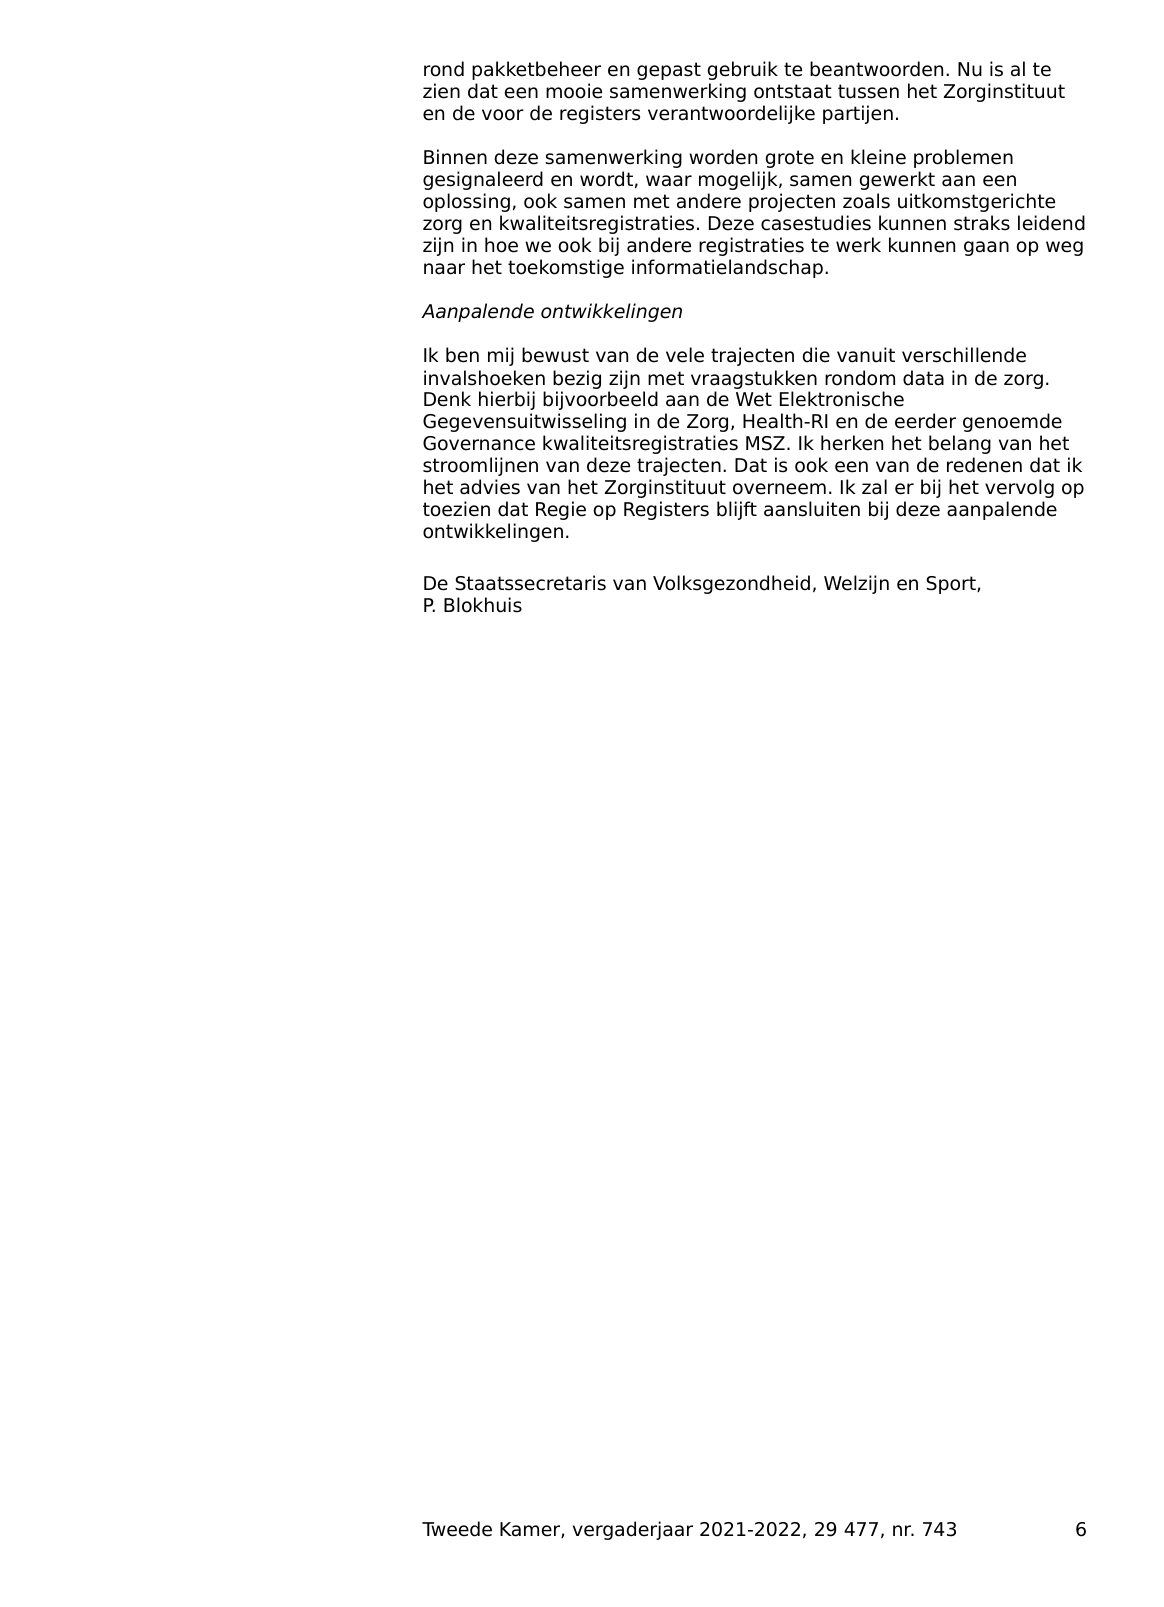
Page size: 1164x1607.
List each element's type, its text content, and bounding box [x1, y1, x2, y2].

text rond pakketbeheer en gepast gebruik te beantwoorden. Nu is al te zien dat een mooie samenwerking ontstaat tussen het Zorginstituut en de voor de registers verantwoordelijke partijen. [422, 59, 1087, 125]
subtitle Aanpalende ontwikkelingen [422, 301, 1087, 323]
text De Staatssecretaris van Volksgezondheid, Welzijn en Sport, P. Blokhuis [422, 573, 1087, 617]
text Ik ben mij bewust van de vele trajecten die vanuit verschillende invalshoeken bezig zijn met vraagstukken rondom data in de zorg. Denk hierbij bijvoorbeeld aan de Wet Elektronische Gegevensuitwisseling in de Zorg, Health-RI en de eerder genoemde Governance kwaliteitsregistraties MSZ. Ik herken het belang van het stroomlijnen van deze trajecten. Dat is ook een van de redenen dat ik het advies van het Zorginstituut overneem. Ik zal er bij het vervolg op toezien dat Regie op Registers blijft aansluiten bij deze aanpalende ontwikkelingen. [422, 345, 1087, 543]
text Binnen deze samenwerking worden grote en kleine problemen gesignaleerd en wordt, waar mogelijk, samen gewerkt aan een oplossing, ook samen met andere projecten zoals uitkomstgerichte zorg en kwaliteitsregistraties. Deze casestudies kunnen straks leidend zijn in hoe we ook bij andere registraties te werk kunnen gaan op weg naar het toekomstige informatielandschap. [422, 147, 1087, 279]
